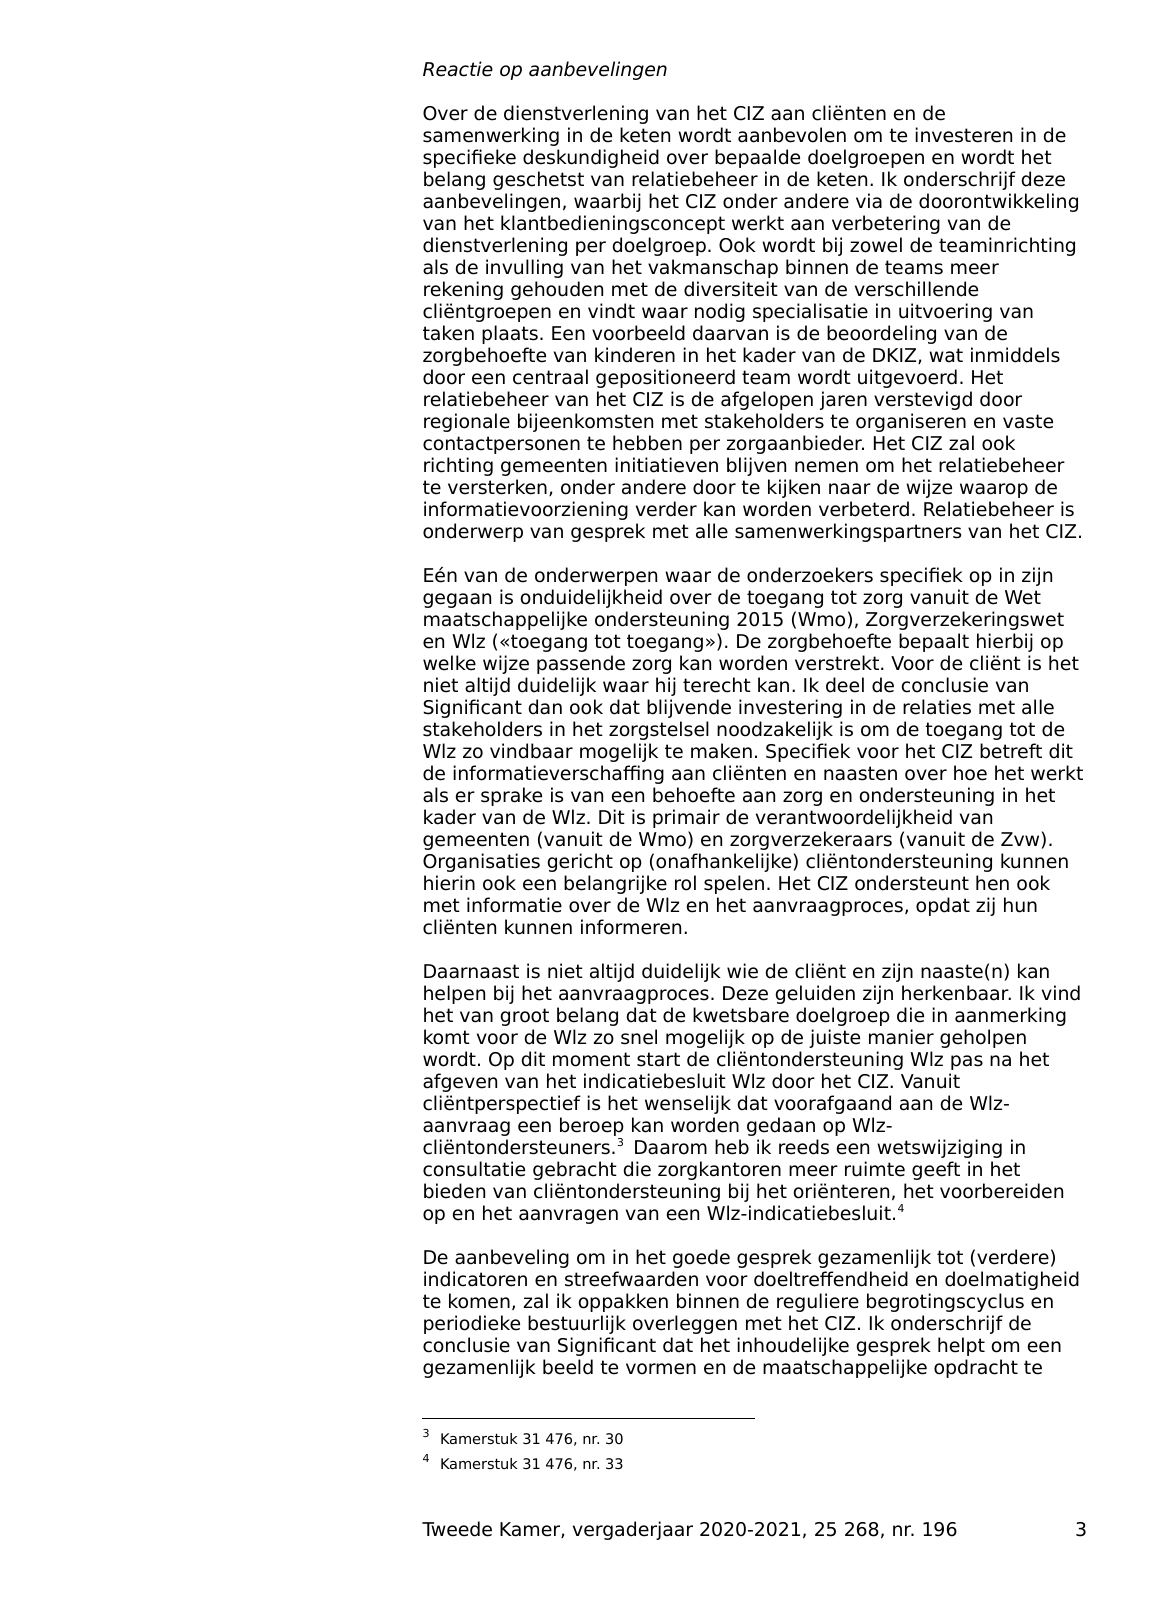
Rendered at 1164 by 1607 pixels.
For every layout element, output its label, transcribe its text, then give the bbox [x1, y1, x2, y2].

text Daarnaast is niet altijd duidelijk wie de cliënt en zijn naaste(n) kan helpen bij het aanvraagproces. Deze geluiden zijn herkenbaar. Ik vind het van groot belang dat de kwetsbare doelgroep die in aanmerking komt voor de Wlz zo snel mogelijk op de juiste manier geholpen wordt. Op dit moment start de cliëntondersteuning Wlz pas na het afgeven van het indicatiebesluit Wlz door het CIZ. Vanuit cliëntperspectief is het wenselijk dat voorafgaand aan de Wlz-aanvraag een beroep kan worden gedaan op Wlz-cliëntondersteuners. Daarom heb ik reeds een wetswijziging in consultatie gebracht die zorgkantoren meer ruimte geeft in het bieden van cliëntondersteuning bij het oriënteren, het voorbereiden op en het aanvragen van een Wlz-indicatiebesluit. [422, 961, 1087, 1224]
text Over de dienstverlening van het CIZ aan cliënten en de samenwerking in de keten wordt aanbevolen om te investeren in de specifieke deskundigheid over bepaalde doelgroepen en wordt het belang geschetst van relatiebeheer in de keten. Ik onderschrijf deze aanbevelingen, waarbij het CIZ onder andere via de doorontwikkeling van het klantbedieningsconcept werkt aan verbetering van de dienstverlening per doelgroep. Ook wordt bij zowel de teaminrichting als de invulling van het vakmanschap binnen de teams meer rekening gehouden met de diversiteit van de verschillende cliëntgroepen en vindt waar nodig specialisatie in uitvoering van taken plaats. Een voorbeeld daarvan is de beoordeling van de zorgbehoefte van kinderen in het kader van de DKIZ, wat inmiddels door een centraal gepositioneerd team wordt uitgevoerd. Het relatiebeheer van het CIZ is de afgelopen jaren verstevigd door regionale bijeenkomsten met stakeholders te organiseren en vaste contactpersonen te hebben per zorgaanbieder. Het CIZ zal ook richting gemeenten initiatieven blijven nemen om het relatiebeheer te versterken, onder andere door te kijken naar de wijze waarop de informatievoorziening verder kan worden verbeterd. Relatiebeheer is onderwerp van gesprek met alle samenwerkingspartners van het CIZ. [422, 103, 1087, 543]
text Kamerstuk 31 476, nr. 30 [422, 1427, 1087, 1449]
subtitle Reactie op aanbevelingen [422, 59, 1087, 81]
text De aanbeveling om in het goede gesprek gezamenlijk tot (verdere) indicatoren en streefwaarden voor doeltreffendheid en doelmatigheid te komen, zal ik oppakken binnen de reguliere begrotingscyclus en periodieke bestuurlijk overleggen met het CIZ. Ik onderschrijf de conclusie van Significant dat het inhoudelijke gesprek helpt om een gezamenlijk beeld te vormen en de maatschappelijke opdracht te [422, 1247, 1087, 1379]
text Kamerstuk 31 476, nr. 33 [422, 1452, 1087, 1474]
text Eén van de onderwerpen waar de onderzoekers specifiek op in zijn gegaan is onduidelijkheid over de toegang tot zorg vanuit de Wet maatschappelijke ondersteuning 2015 (Wmo), Zorgverzekeringswet en Wlz («toegang tot toegang»). De zorgbehoefte bepaalt hierbij op welke wijze passende zorg kan worden verstrekt. Voor de cliënt is het niet altijd duidelijk waar hij terecht kan. Ik deel de conclusie van Significant dan ook dat blijvende investering in de relaties met alle stakeholders in het zorgstelsel noodzakelijk is om de toegang tot de Wlz zo vindbaar mogelijk te maken. Specifiek voor het CIZ betreft dit de informatieverschaffing aan cliënten en naasten over hoe het werkt als er sprake is van een behoefte aan zorg en ondersteuning in het kader van de Wlz. Dit is primair de verantwoordelijkheid van gemeenten (vanuit de Wmo) en zorgverzekeraars (vanuit de Zvw). Organisaties gericht op (onafhankelijke) cliëntondersteuning kunnen hierin ook een belangrijke rol spelen. Het CIZ ondersteunt hen ook met informatie over de Wlz en het aanvraagproces, opdat zij hun cliënten kunnen informeren. [422, 565, 1087, 939]
